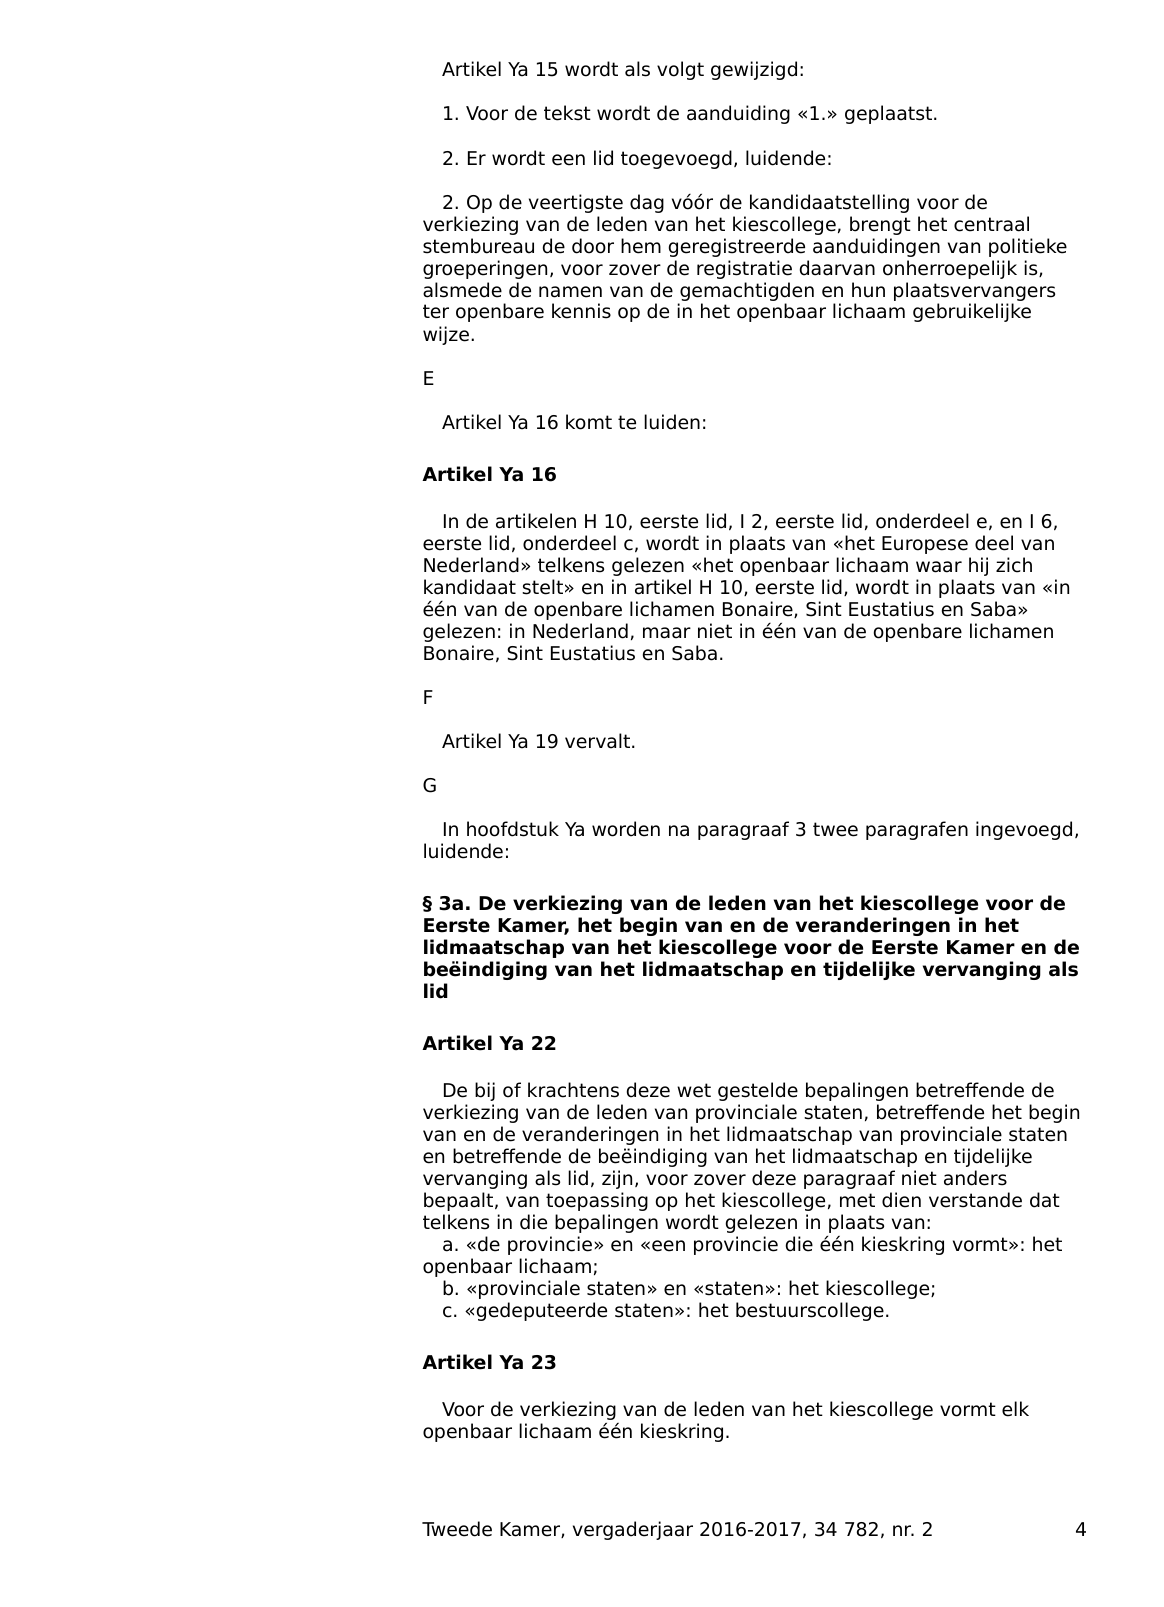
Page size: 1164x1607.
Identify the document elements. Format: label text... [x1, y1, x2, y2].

text a. «de provincie» en «een provincie die één kieskring vormt»: het openbaar lichaam; [422, 1234, 1087, 1278]
text Artikel Ya 15 wordt als volgt gewijzigd: [422, 59, 1087, 81]
text b. «provinciale staten» en «staten»: het kiescollege; [422, 1278, 1087, 1300]
text Voor de verkiezing van de leden van het kiescollege vormt elk openbaar lichaam één kieskring. [422, 1399, 1087, 1443]
text Artikel Ya 16 komt te luiden: [422, 412, 1087, 434]
text F [422, 687, 1087, 709]
text In de artikelen H 10, eerste lid, I 2, eerste lid, onderdeel e, en I 6, eerste lid, onderdeel c, wordt in plaats van «het Europese deel van Nederland» telkens gelezen «het openbaar lichaam waar hij zich kandidaat stelt» en in artikel H 10, eerste lid, wordt in plaats van «in één van de openbare lichamen Bonaire, Sint Eustatius en Saba» gelezen: in Nederland, maar niet in één van de openbare lichamen Bonaire, Sint Eustatius en Saba. [422, 511, 1087, 664]
text E [422, 368, 1087, 389]
text 1. Voor de tekst wordt de aanduiding «1.» geplaatst. [422, 103, 1087, 125]
text 2. Er wordt een lid toegevoegd, luidende: [422, 147, 1087, 169]
text De bij of krachtens deze wet gestelde bepalingen betreffende de verkiezing van de leden van provinciale staten, betreffende het begin van en de veranderingen in het lidmaatschap van provinciale staten en betreffende de beëindiging van het lidmaatschap en tijdelijke vervanging als lid, zijn, voor zover deze paragraaf niet anders bepaalt, van toepassing op het kiescollege, met dien verstande dat telkens in die bepalingen wordt gelezen in plaats van: [422, 1080, 1087, 1234]
text 2. Op de veertigste dag vóór de kandidaatstelling voor de verkiezing van de leden van het kiescollege, brengt het centraal stembureau de door hem geregistreerde aanduidingen van politieke groeperingen, voor zover de registratie daarvan onherroepelijk is, alsmede de namen van de gemachtigden en hun plaatsvervangers ter openbare kennis op de in het openbaar lichaam gebruikelijke wijze. [422, 192, 1087, 345]
text G [422, 775, 1087, 797]
subtitle Artikel Ya 22 [422, 1033, 1087, 1055]
subtitle § 3a. De verkiezing van de leden van het kiescollege voor de Eerste Kamer, het begin van en de veranderingen in het lidmaatschap van het kiescollege voor de Eerste Kamer en de beëindiging van het lidmaatschap en tijdelijke vervanging als lid [422, 893, 1087, 1003]
text Artikel Ya 19 vervalt. [422, 731, 1087, 753]
text c. «gedeputeerde staten»: het bestuurscollege. [422, 1300, 1087, 1322]
text In hoofdstuk Ya worden na paragraaf 3 twee paragrafen ingevoegd, luidende: [422, 819, 1087, 863]
subtitle Artikel Ya 16 [422, 464, 1087, 486]
subtitle Artikel Ya 23 [422, 1352, 1087, 1374]
